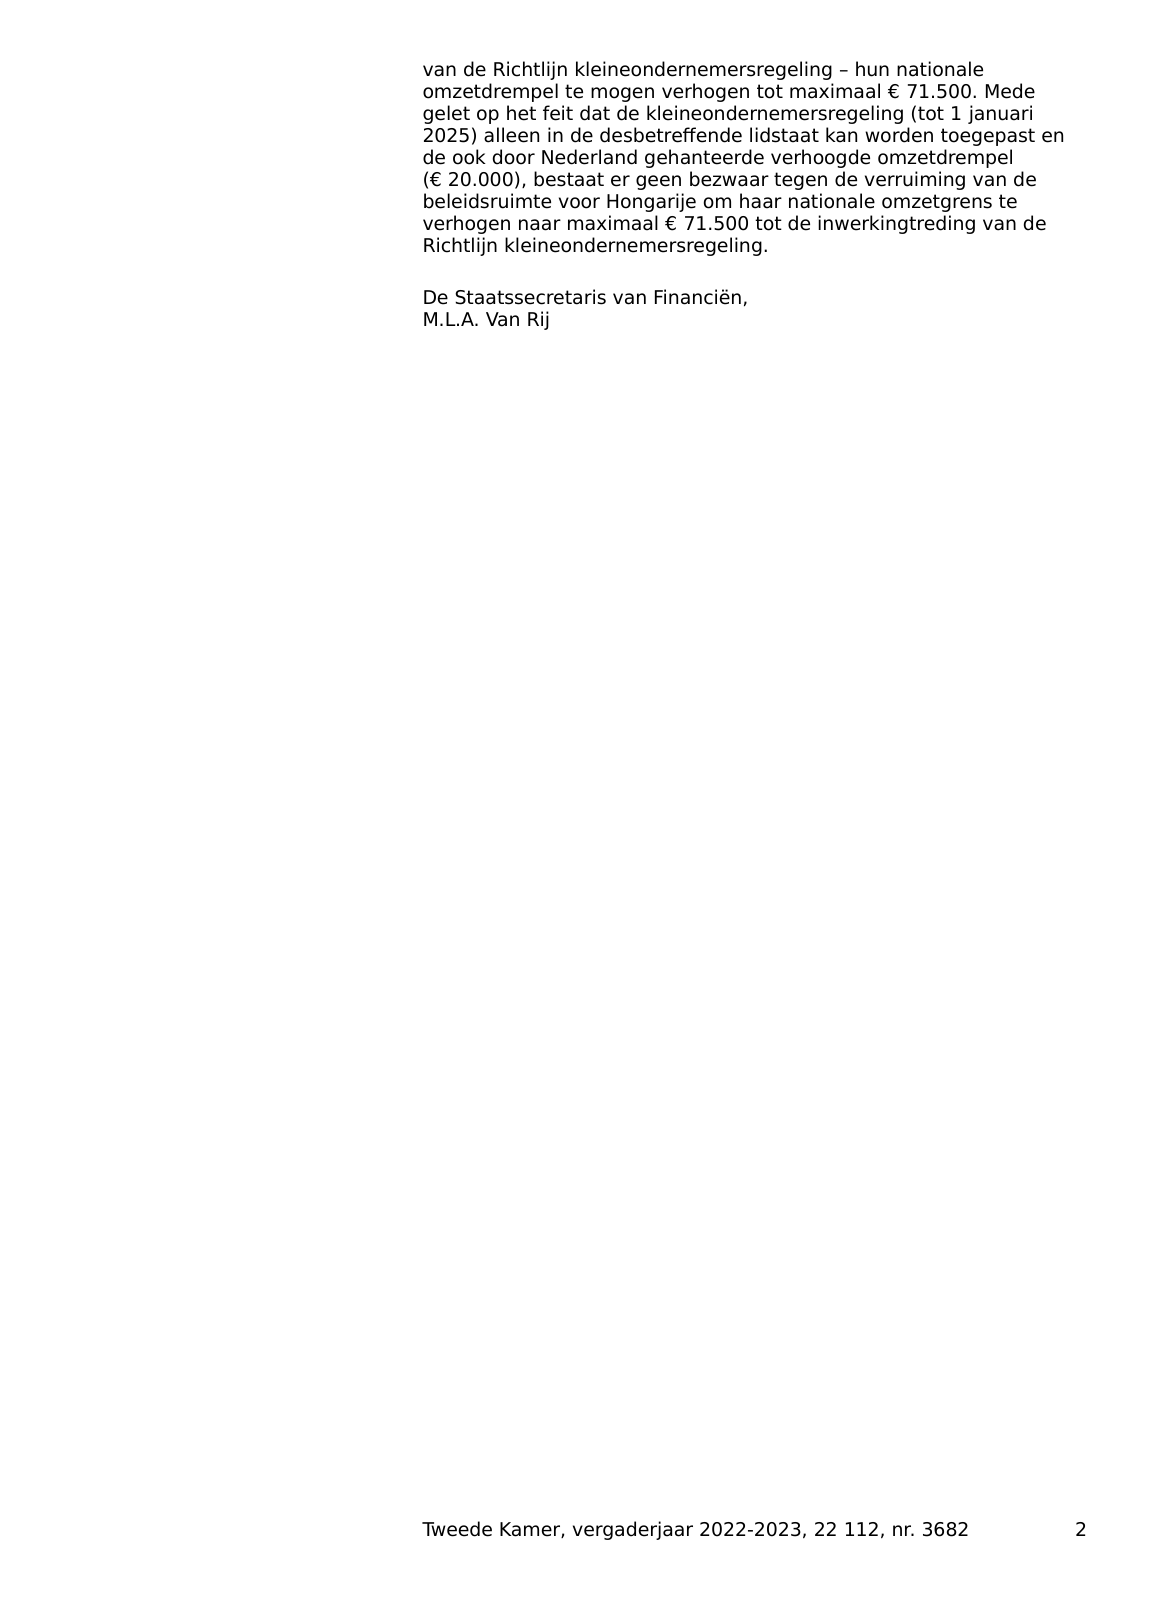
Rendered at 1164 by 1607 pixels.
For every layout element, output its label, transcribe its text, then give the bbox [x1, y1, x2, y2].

text De Staatssecretaris van Financiën, M.L.A. Van Rij [422, 287, 1087, 331]
text van de Richtlijn kleineondernemersregeling – hun nationale omzetdrempel te mogen verhogen tot maximaal € 71.500. Mede gelet op het feit dat de kleineondernemersregeling (tot 1 januari 2025) alleen in de desbetreffende lidstaat kan worden toegepast en de ook door Nederland gehanteerde verhoogde omzetdrempel (€ 20.000), bestaat er geen bezwaar tegen de verruiming van de beleidsruimte voor Hongarije om haar nationale omzetgrens te verhogen naar maximaal € 71.500 tot de inwerkingtreding van de Richtlijn kleineondernemersregeling. [422, 59, 1087, 257]
